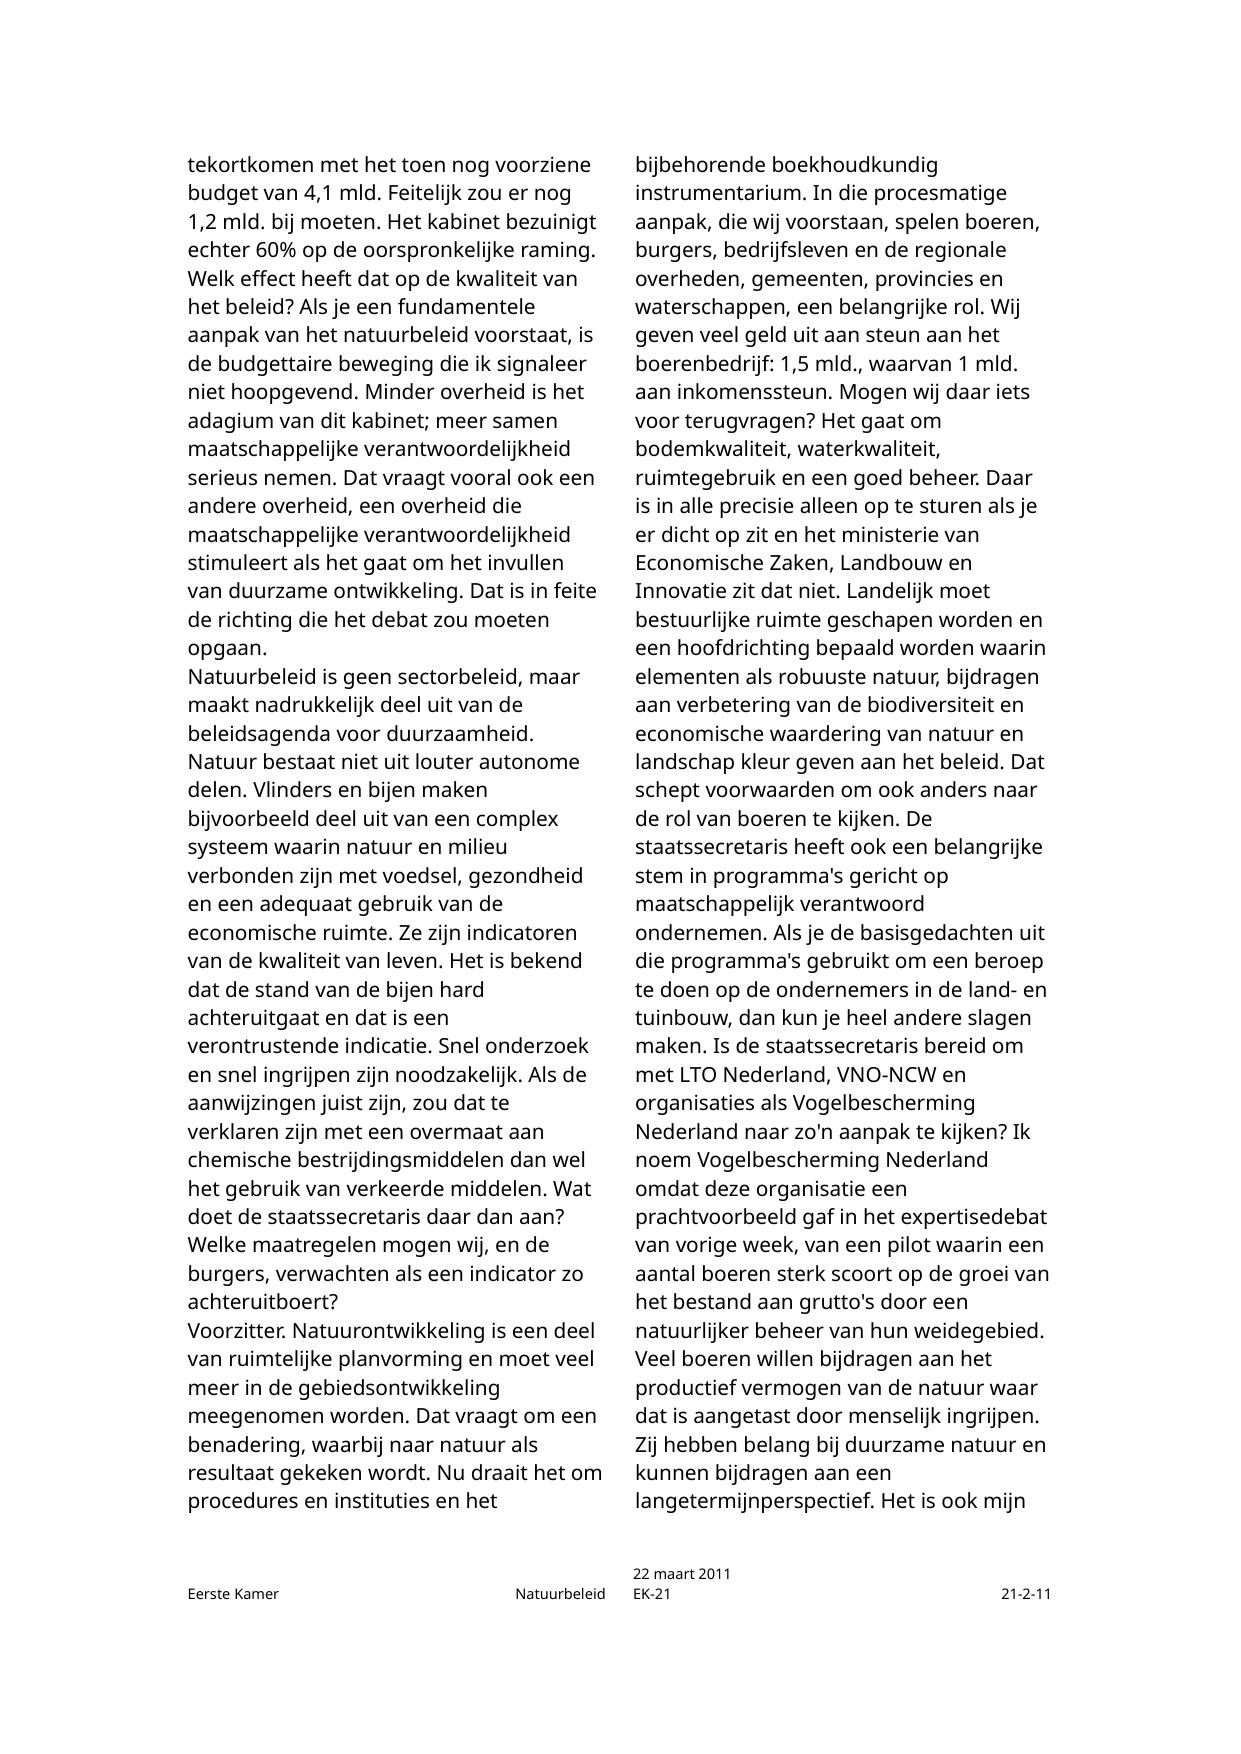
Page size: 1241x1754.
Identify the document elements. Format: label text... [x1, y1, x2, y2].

text Natuurbeleid is geen sectorbeleid, maar maakt nadrukkelijk deel uit van de beleidsagenda voor duurzaamheid. Natuur bestaat niet uit louter autonome delen. Vlinders en bijen maken bijvoorbeeld deel uit van een complex systeem waarin natuur en milieu verbonden zijn met voedsel, gezondheid en een adequaat gebruik van de economische ruimte. Ze zijn indicatoren van de kwaliteit van leven. Het is bekend dat de stand van de bijen hard achteruitgaat en dat is een verontrustende indicatie. Snel onderzoek en snel ingrijpen zijn noodzakelijk. Als de aanwijzingen juist zijn, zou dat te verklaren zijn met een overmaat aan chemische bestrijdingsmiddelen dan wel het gebruik van verkeerde middelen. Wat doet de staatssecretaris daar dan aan? Welke maatregelen mogen wij, en de burgers, verwachten als een indicator zo achteruitboert? [187, 662, 605, 1316]
text tekortkomen met het toen nog voorziene budget van 4,1 mld. Feitelijk zou er nog 1,2 mld. bij moeten. Het kabinet bezuinigt echter 60% op de oorspronkelijke raming. Welk effect heeft dat op de kwaliteit van het beleid? Als je een fundamentele aanpak van het natuurbeleid voorstaat, is de budgettaire beweging die ik signaleer niet hoopgevend. Minder overheid is het adagium van dit kabinet; meer samen maatschappelijke verantwoordelijkheid serieus nemen. Dat vraagt vooral ook een andere overheid, een overheid die maatschappelijke verantwoordelijkheid stimuleert als het gaat om het invullen van duurzame ontwikkeling. Dat is in feite de richting die het debat zou moeten opgaan. [187, 150, 605, 662]
text bijbehorende boekhoudkundig instrumentarium. In die procesmatige aanpak, die wij voorstaan, spelen boeren, burgers, bedrijfsleven en de regionale overheden, gemeenten, provincies en waterschappen, een belangrijke rol. Wij geven veel geld uit aan steun aan het boerenbedrijf: 1,5 mld., waarvan 1 mld. aan inkomenssteun. Mogen wij daar iets voor terugvragen? Het gaat om bodemkwaliteit, waterkwaliteit, ruimtegebruik en een goed beheer. Daar is in alle precisie alleen op te sturen als je er dicht op zit en het ministerie van Economische Zaken, Landbouw en Innovatie zit dat niet. Landelijk moet bestuurlijke ruimte geschapen worden en een hoofdrichting bepaald worden waarin elementen als robuuste natuur, bijdragen aan verbetering van de biodiversiteit en economische waardering van natuur en landschap kleur geven aan het beleid. Dat schept voorwaarden om ook anders naar de rol van boeren te kijken. De staatssecretaris heeft ook een belangrijke stem in programma's gericht op maatschappelijk verantwoord ondernemen. Als je de basisgedachten uit die programma's gebruikt om een beroep te doen op de ondernemers in de land- en tuinbouw, dan kun je heel andere slagen maken. Is de staatssecretaris bereid om met LTO Nederland, VNO-NCW en organisaties als Vogelbescherming Nederland naar zo'n aanpak te kijken? Ik noem Vogelbescherming Nederland omdat deze organisatie een prachtvoorbeeld gaf in het expertisedebat van vorige week, van een pilot waarin een aantal boeren sterk scoort op de groei van het bestand aan grutto's door een natuurlijker beheer van hun weidegebied. Veel boeren willen bijdragen aan het productief vermogen van de natuur waar dat is aangetast door menselijk ingrijpen. Zij hebben belang bij duurzame natuur en kunnen bijdragen aan een langetermijnperspectief. Het is ook mijn [635, 150, 1053, 1515]
text Voorzitter. Natuurontwikkeling is een deel van ruimtelijke planvorming en moet veel meer in de gebiedsontwikkeling meegenomen worden. Dat vraagt om een benadering, waarbij naar natuur als resultaat gekeken wordt. Nu draait het om procedures en instituties en het [187, 1316, 605, 1515]
